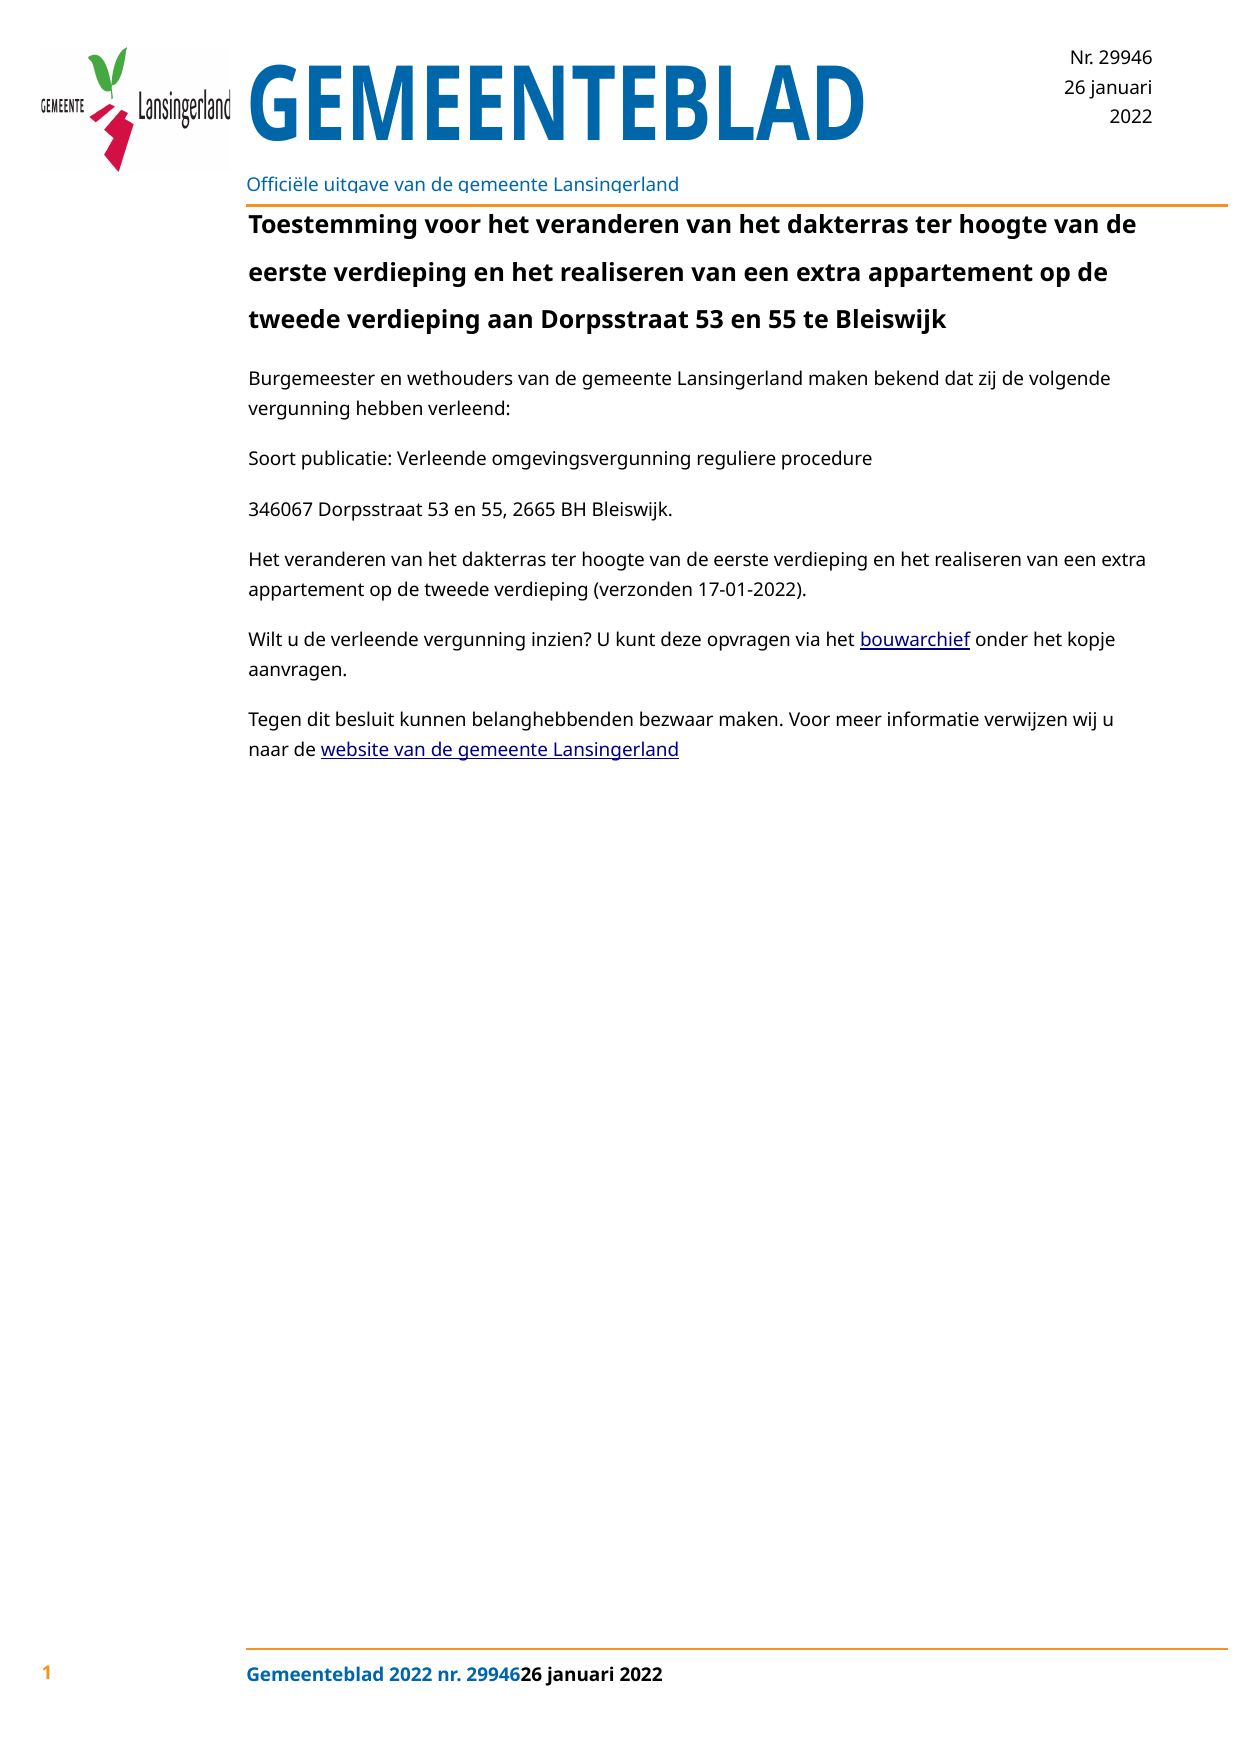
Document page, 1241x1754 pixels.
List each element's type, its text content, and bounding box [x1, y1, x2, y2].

text Burgemeester en wethouders van de gemeente Lansingerland maken bekend dat zij de volgende vergunning hebben verleend: [248, 366, 1152, 421]
picture [41, 47, 231, 172]
text 346067 Dorpsstraat 53 en 55, 2665 BH Bleiswijk. [248, 496, 1152, 522]
text Toestemming voor het veranderen van het dakterras ter hoogte van de eerste verdieping en het realiseren van een extra appartement op de tweede verdieping aan Dorpsstraat 53 en 55 te Bleiswijk [248, 207, 1152, 336]
text Het veranderen van het dakterras ter hoogte van de eerste verdieping en het realiseren van een extra appartement op de tweede verdieping (verzonden 17-01-2022). [248, 546, 1152, 602]
text Wilt u de verleende vergunning inzien? U kunt deze opvragen via het bouwarchief onder het kopje aanvragen. [248, 626, 1152, 682]
text Tegen dit besluit kunnen belanghebbenden bezwaar maken. Voor meer informatie verwijzen wij u naar de website van de gemeente Lansingerland [248, 706, 1152, 762]
text Soort publicatie: Verleende omgevingsvergunning reguliere procedure [248, 446, 1152, 471]
